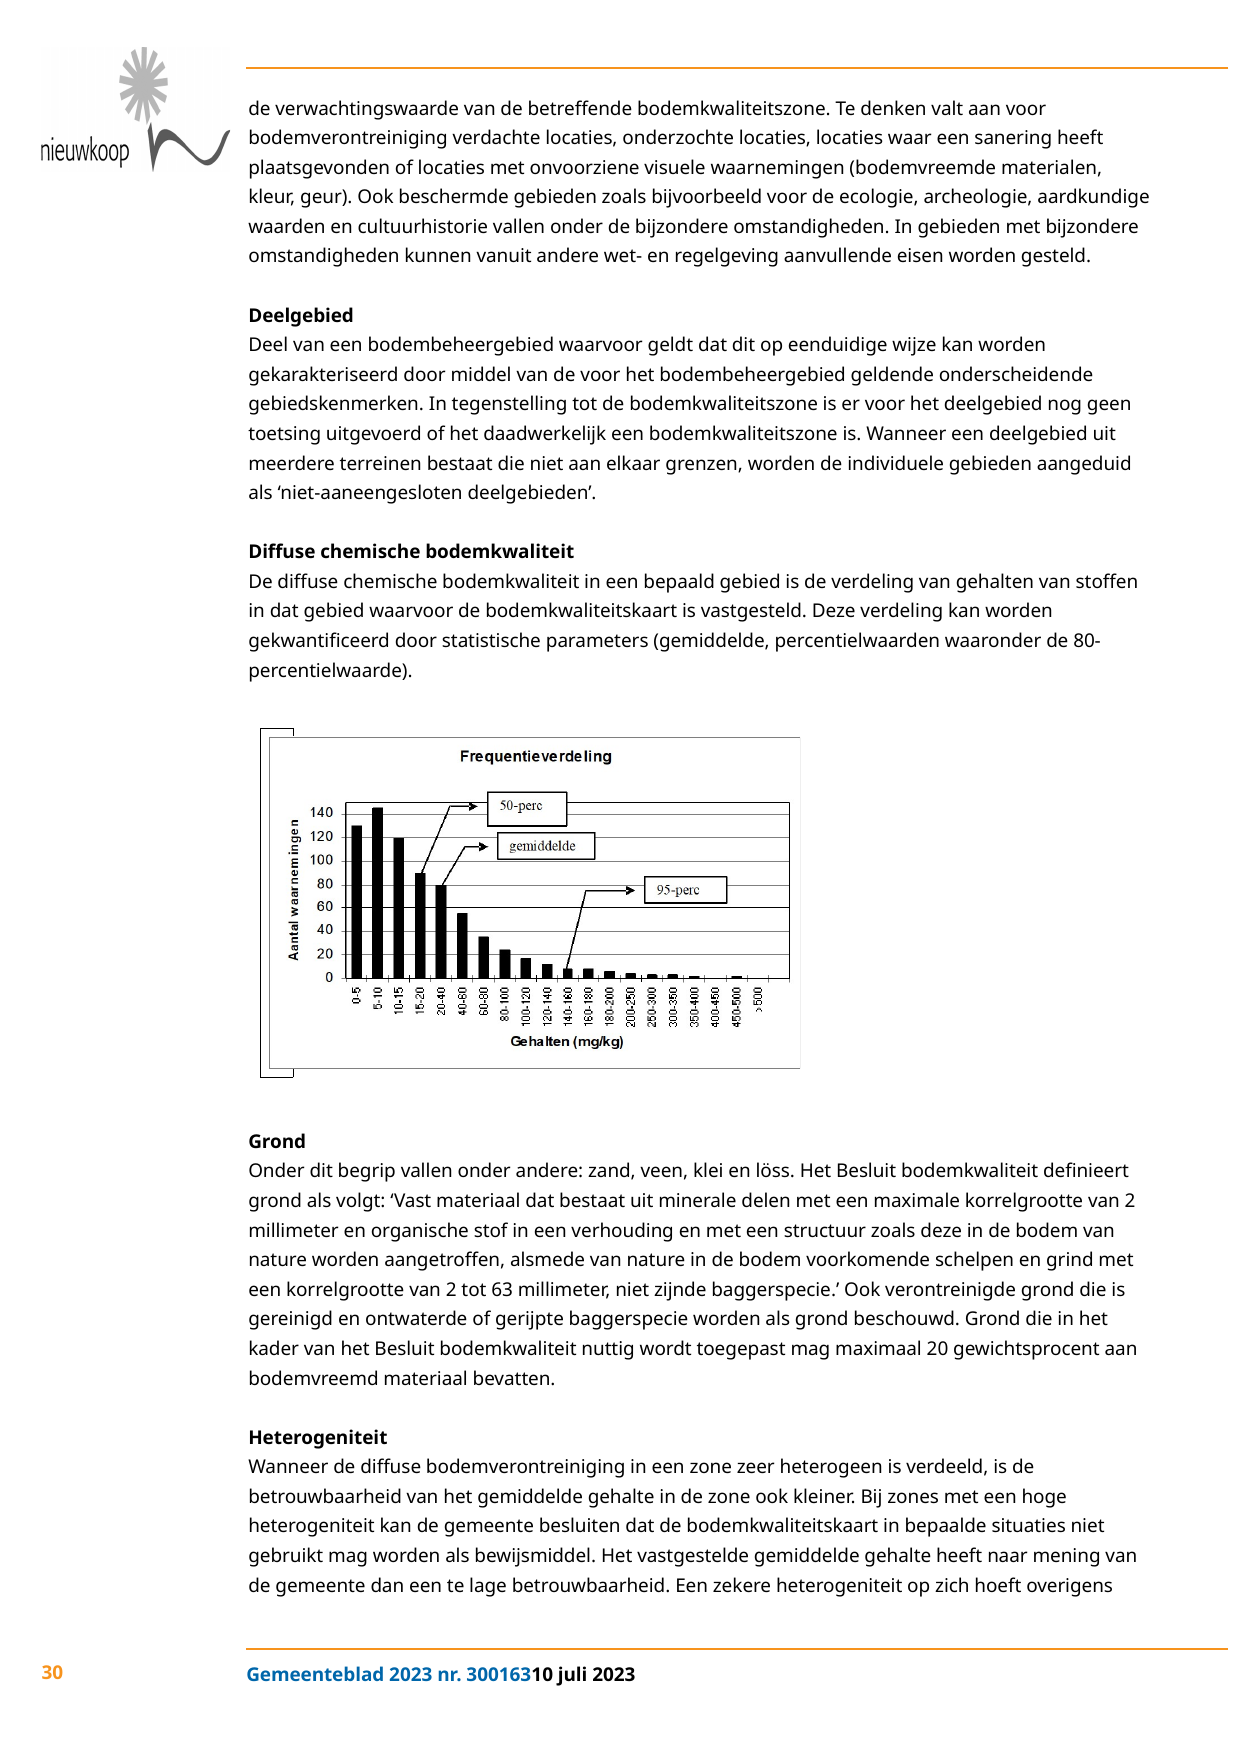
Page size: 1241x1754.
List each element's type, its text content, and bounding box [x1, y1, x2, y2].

text de verwachtingswaarde van de betreffende bodemkwaliteitszone. Te denken valt aan voor bodemverontreiniging verdachte locaties, onderzochte locaties, locaties waar een sanering heeft plaatsgevonden of locaties met onvoorziene visuele waarnemingen (bodemvreemde materialen, kleur, geur). Ook beschermde gebieden zoals bijvoorbeeld voor de ecologie, archeologie, aardkundige waarden en cultuurhistorie vallen onder de bijzondere omstandigheden. In gebieden met bijzondere omstandigheden kunnen vanuit andere wet- en regelgeving aanvullende eisen worden gesteld. [248, 95, 1152, 268]
text Heterogeniteit [248, 1424, 1152, 1449]
text Wanneer de diffuse bodemverontreiniging in een zone zeer heterogeen is verdeeld, is de betrouwbaarheid van het gemiddelde gehalte in de zone ook kleiner. Bij zones met een hoge heterogeniteit kan de gemeente besluiten dat de bodemkwaliteitskaart in bepaalde situaties niet gebruikt mag worden als bewijsmiddel. Het vastgestelde gemiddelde gehalte heeft naar mening van de gemeente dan een te lage betrouwbaarheid. Een zekere heterogeniteit op zich hoeft overigens [248, 1453, 1152, 1597]
text Diffuse chemische bodemkwaliteit [248, 538, 1152, 564]
text De diffuse chemische bodemkwaliteit in een bepaald gebied is de verdeling van gehalten van stoffen in dat gebied waarvoor de bodemkwaliteitskaart is vastgesteld. Deze verdeling kan worden gekwantificeerd door statistische parameters (gemiddelde, percentielwaarden waaronder de 80-percentielwaarde). [248, 568, 1152, 683]
picture [268, 736, 801, 1069]
picture [41, 47, 231, 172]
text Onder dit begrip vallen onder andere: zand, veen, klei en löss. Het Besluit bodemkwaliteit definieert grond als volgt: ‘Vast materiaal dat bestaat uit minerale delen met een maximale korrelgrootte van 2 millimeter en organische stof in een verhouding en met een structuur zoals deze in de bodem van nature worden aangetroffen, alsmede van nature in de bodem voorkomende schelpen en grind met een korrelgrootte van 2 tot 63 millimeter, niet zijnde baggerspecie.’ Ook verontreinigde grond die is gereinigd en ontwaterde of gerijpte baggerspecie worden als grond beschouwd. Grond die in het kader van het Besluit bodemkwaliteit nuttig wordt toegepast mag maximaal 20 gewichtsprocent aan bodemvreemd materiaal bevatten. [248, 1158, 1152, 1390]
text Grond [248, 1128, 1152, 1154]
text Deel van een bodembeheergebied waarvoor geldt dat dit op eenduidige wijze kan worden gekarakteriseerd door middel van de voor het bodembeheergebied geldende onderscheidende gebiedskenmerken. In tegenstelling tot de bodemkwaliteitszone is er voor het deelgebied nog geen toetsing uitgevoerd of het daadwerkelijk een bodemkwaliteitszone is. Wanneer een deelgebied uit meerdere terreinen bestaat die niet aan elkaar grenzen, worden de individuele gebieden aangeduid als ‘niet-aaneengesloten deelgebieden’. [248, 331, 1152, 505]
text Deelgebied [248, 302, 1152, 328]
